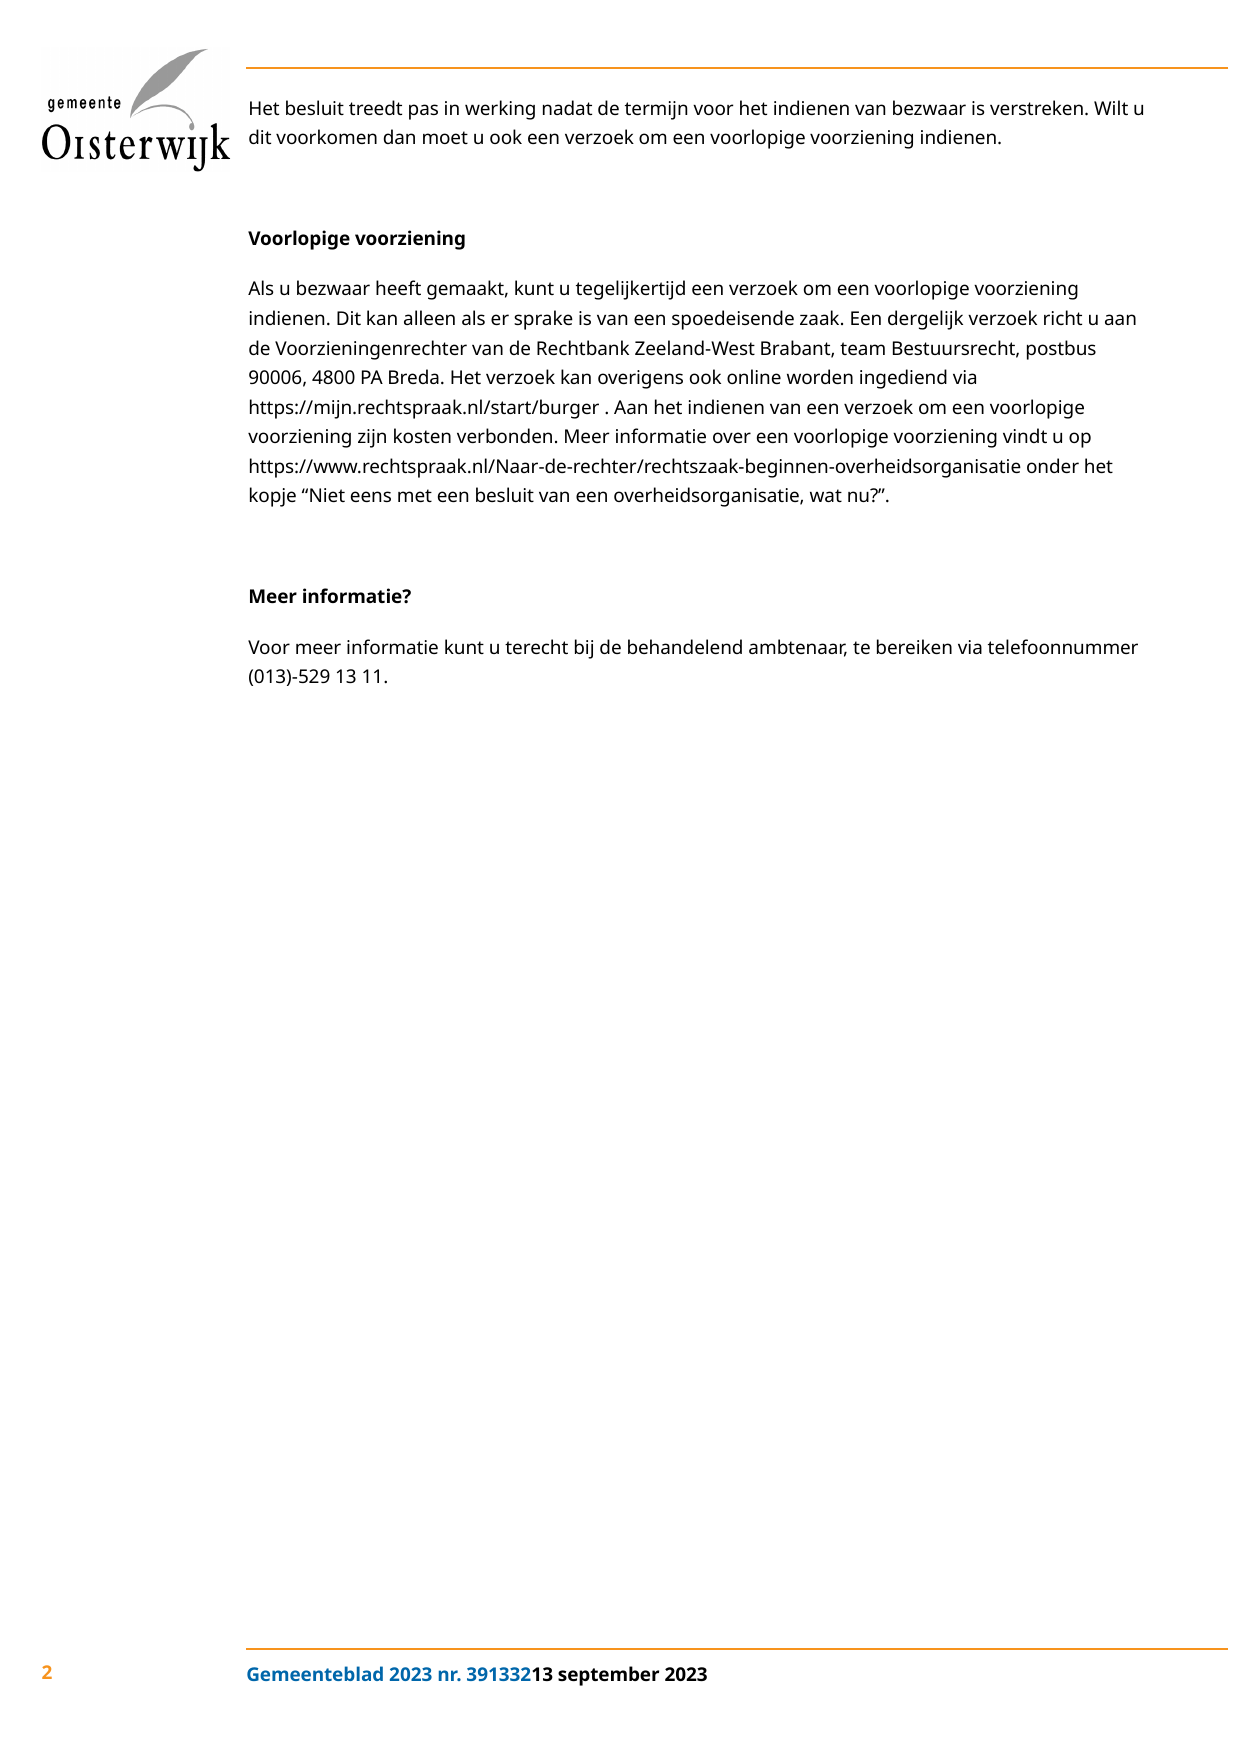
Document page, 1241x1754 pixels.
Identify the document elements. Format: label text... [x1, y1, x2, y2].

text Voor meer informatie kunt u terecht bij de behandelend ambtenaar, te bereiken via telefoonnummer (013)-529 13 11. [248, 634, 1152, 689]
picture [41, 47, 231, 172]
text Als u bezwaar heeft gemaakt, kunt u tegelijkertijd een verzoek om een voorlopige voorziening indienen. Dit kan alleen als er sprake is van een spoedeisende zaak. Een dergelijk verzoek richt u aan de Voorzieningenrechter van de Rechtbank Zeeland-West Brabant, team Bestuursrecht, postbus 90006, 4800 PA Breda. Het verzoek kan overigens ook online worden ingediend via https://mijn.rechtspraak.nl/start/burger . Aan het indienen van een verzoek om een voorlopige voorziening zijn kosten verbonden. Meer informatie over een voorlopige voorziening vindt u op https://www.rechtspraak.nl/Naar-de-rechter/rechtszaak-beginnen-overheidsorganisatie onder het kopje “Niet eens met een besluit van een overheidsorganisatie, wat nu?”. [248, 276, 1152, 508]
text Het besluit treedt pas in werking nadat de termijn voor het indienen van bezwaar is verstreken. Wilt u dit voorkomen dan moet u ook een verzoek om een voorlopige voorziening indienen. [248, 95, 1152, 150]
text Meer informatie? [248, 583, 1152, 609]
text Voorlopige voorziening [248, 225, 1152, 251]
